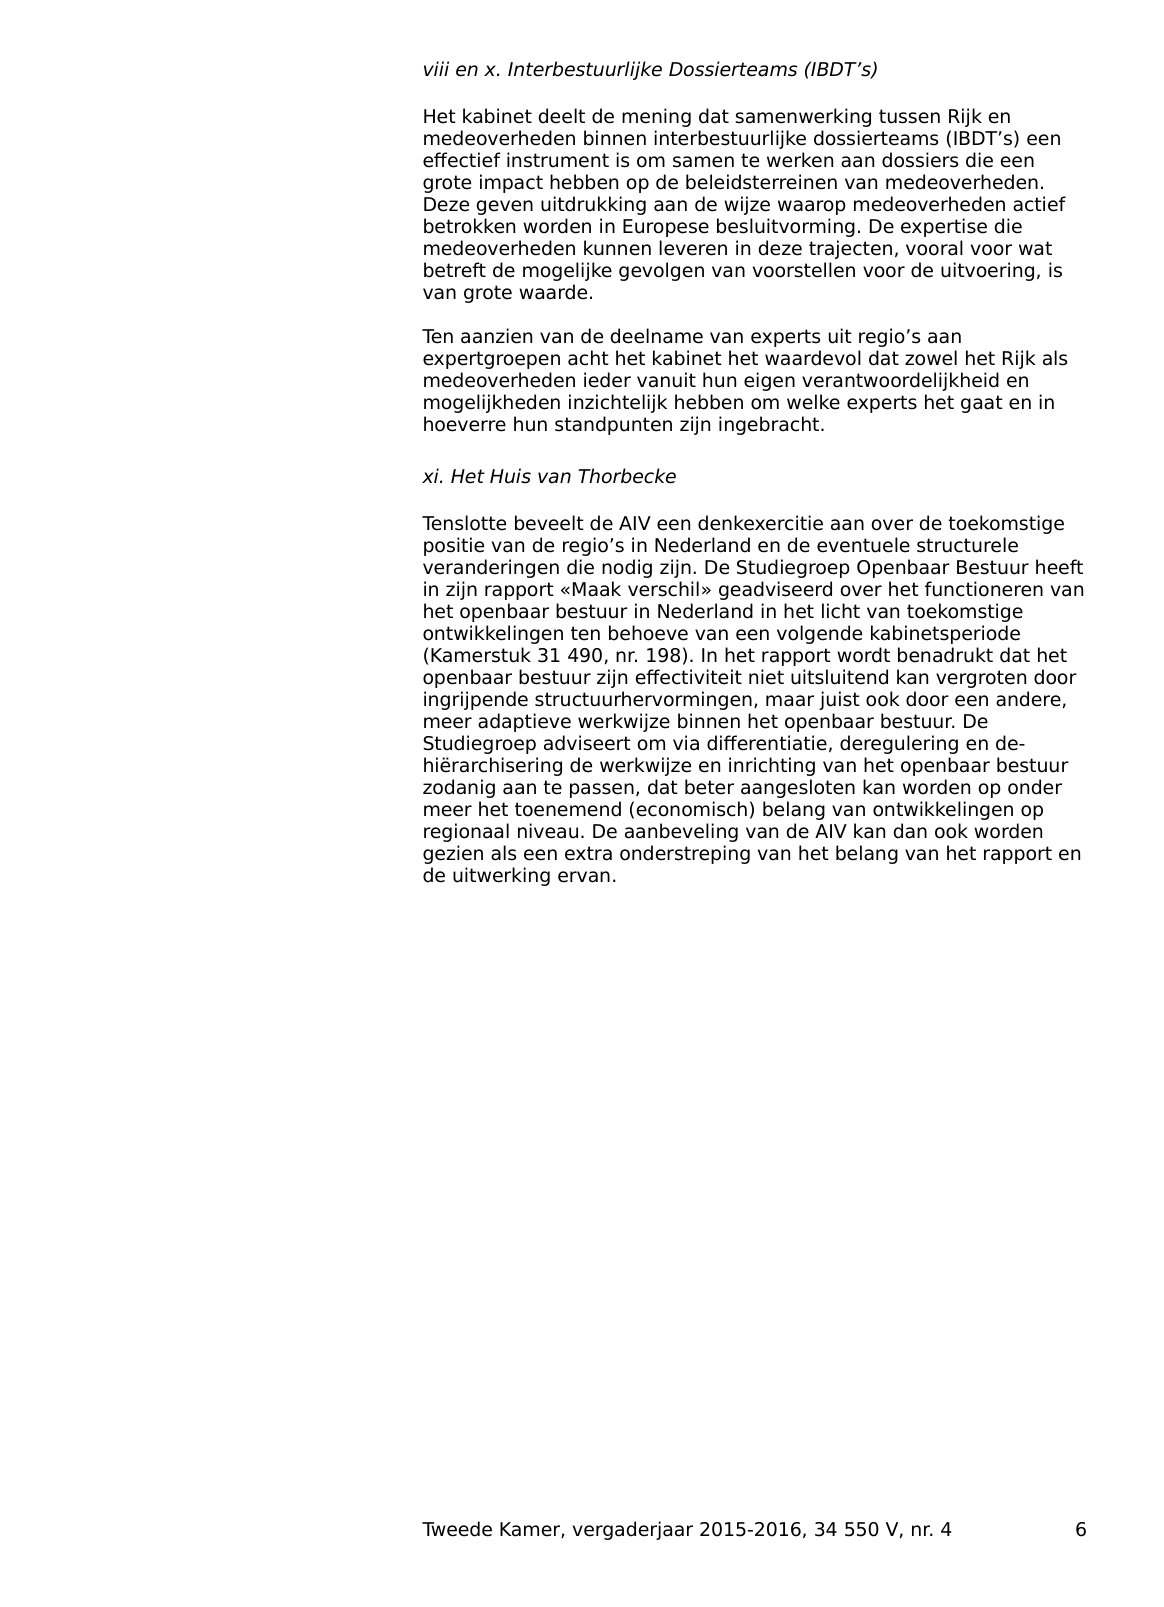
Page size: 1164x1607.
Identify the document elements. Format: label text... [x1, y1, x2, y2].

subtitle xi. Het Huis van Thorbecke [422, 466, 1087, 488]
subtitle viii en x. Interbestuurlijke Dossierteams (IBDT’s) [422, 59, 1087, 81]
text Ten aanzien van de deelname van experts uit regio’s aan expertgroepen acht het kabinet het waardevol dat zowel het Rijk als medeoverheden ieder vanuit hun eigen verantwoordelijkheid en mogelijkheden inzichtelijk hebben om welke experts het gaat en in hoeverre hun standpunten zijn ingebracht. [422, 326, 1087, 436]
text Het kabinet deelt de mening dat samenwerking tussen Rijk en medeoverheden binnen interbestuurlijke dossierteams (IBDT’s) een effectief instrument is om samen te werken aan dossiers die een grote impact hebben op de beleidsterreinen van medeoverheden. Deze geven uitdrukking aan de wijze waarop medeoverheden actief betrokken worden in Europese besluitvorming. De expertise die medeoverheden kunnen leveren in deze trajecten, vooral voor wat betreft de mogelijke gevolgen van voorstellen voor de uitvoering, is van grote waarde. [422, 106, 1087, 304]
text Tenslotte beveelt de AIV een denkexercitie aan over de toekomstige positie van de regio’s in Nederland en de eventuele structurele veranderingen die nodig zijn. De Studiegroep Openbaar Bestuur heeft in zijn rapport «Maak verschil» geadviseerd over het functioneren van het openbaar bestuur in Nederland in het licht van toekomstige ontwikkelingen ten behoeve van een volgende kabinetsperiode (Kamerstuk 31 490, nr. 198). In het rapport wordt benadrukt dat het openbaar bestuur zijn effectiviteit niet uitsluitend kan vergroten door ingrijpende structuurhervormingen, maar juist ook door een andere, meer adaptieve werkwijze binnen het openbaar bestuur. De Studiegroep adviseert om via differentiatie, deregulering en de-hiërarchisering de werkwijze en inrichting van het openbaar bestuur zodanig aan te passen, dat beter aangesloten kan worden op onder meer het toenemend (economisch) belang van ontwikkelingen op regionaal niveau. De aanbeveling van de AIV kan dan ook worden gezien als een extra onderstreping van het belang van het rapport en de uitwerking ervan. [422, 513, 1087, 887]
